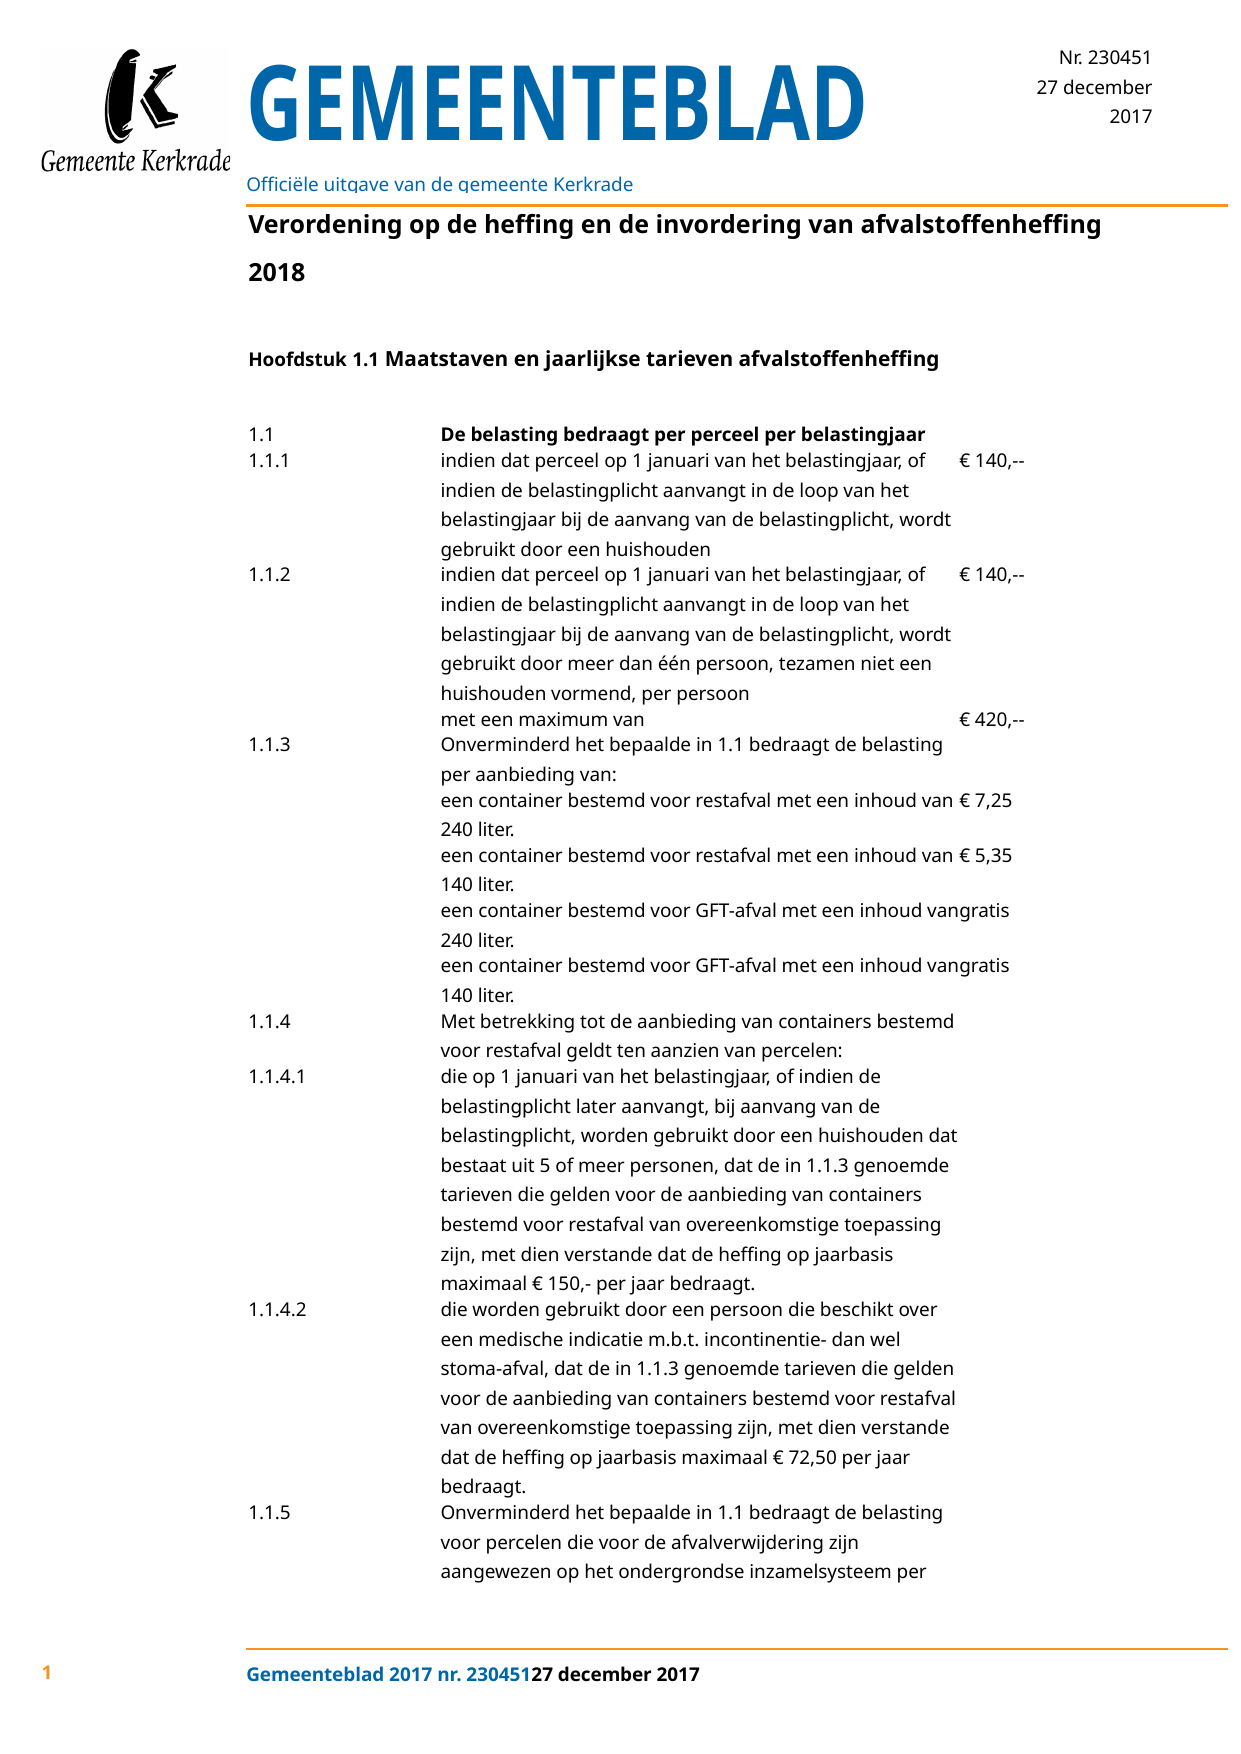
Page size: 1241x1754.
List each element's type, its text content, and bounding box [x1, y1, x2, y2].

table_cell 1.1.2 [248, 562, 440, 706]
table_cell [248, 706, 440, 731]
table_cell [959, 1063, 1152, 1296]
table_cell indien dat perceel op 1 januari van het belastingjaar, of indien de belastingplicht aanvangt in de loop van het belastingjaar bij de aanvang van de belastingplicht, wordt gebruikt door een huishouden [440, 447, 959, 562]
table_cell Onverminderd het bepaalde in 1.1 bedraagt de belasting voor percelen die voor de afvalverwijdering zijn aangewezen op het ondergrondse inzamelsysteem per [440, 1499, 959, 1584]
table_cell een container bestemd voor GFT-afval met een inhoud van 140 liter. [440, 953, 959, 1008]
table_cell € 7,25 [959, 787, 1152, 842]
table_cell gratis [959, 898, 1152, 953]
table_cell een container bestemd voor GFT-afval met een inhoud van 240 liter. [440, 898, 959, 953]
table_cell [248, 787, 440, 842]
text Verordening op de heffing en de invordering van afvalstoffenheffing 2018 [248, 207, 1152, 288]
table_cell € 420,-- [959, 706, 1152, 731]
table_cell een container bestemd voor restafval met een inhoud van 140 liter. [440, 842, 959, 897]
table_cell met een maximum van [440, 706, 959, 731]
table_cell € 140,-- [959, 447, 1152, 562]
table_cell 1.1.3 [248, 731, 440, 787]
table_cell [959, 1008, 1152, 1063]
table_cell [959, 731, 1152, 787]
table_cell 1.1.5 [248, 1499, 440, 1584]
table_cell 1.1.4.1 [248, 1063, 440, 1296]
table_cell 1.1.4.2 [248, 1296, 440, 1499]
table_cell indien dat perceel op 1 januari van het belastingjaar, of indien de belastingplicht aanvangt in de loop van het belastingjaar bij de aanvang van de belastingplicht, wordt gebruikt door meer dan één persoon, tezamen niet een huishouden vormend, per persoon [440, 562, 959, 706]
table_cell [248, 842, 440, 897]
table_cell [959, 1296, 1152, 1499]
table_header De belasting bedraagt per perceel per belastingjaar [440, 421, 959, 447]
table_cell € 5,35 [959, 842, 1152, 897]
table_cell [959, 1499, 1152, 1584]
text Hoofdstuk 1.1 Maatstaven en jaarlijkse tarieven afvalstoffenheffing [248, 344, 1152, 372]
table_cell 1.1.1 [248, 447, 440, 562]
table_cell gratis [959, 953, 1152, 1008]
picture [41, 47, 231, 172]
table_cell [248, 898, 440, 953]
table_header 1.1 [248, 421, 440, 447]
table_cell Met betrekking tot de aanbieding van containers bestemd voor restafval geldt ten aanzien van percelen: [440, 1008, 959, 1063]
table_cell Onverminderd het bepaalde in 1.1 bedraagt de belasting per aanbieding van: [440, 731, 959, 787]
table_cell [248, 953, 440, 1008]
table_cell € 140,-- [959, 562, 1152, 706]
table_cell 1.1.4 [248, 1008, 440, 1063]
table_header [959, 421, 1152, 447]
table_cell een container bestemd voor restafval met een inhoud van 240 liter. [440, 787, 959, 842]
table_cell die op 1 januari van het belastingjaar, of indien de belastingplicht later aanvangt, bij aanvang van de belastingplicht, worden gebruikt door een huishouden dat bestaat uit 5 of meer personen, dat de in 1.1.3 genoemde tarieven die gelden voor de aanbieding van containers bestemd voor restafval van overeenkomstige toepassing zijn, met dien verstande dat de heffing op jaarbasis maximaal € 150,- per jaar bedraagt. [440, 1063, 959, 1296]
table_cell die worden gebruikt door een persoon die beschikt over een medische indicatie m.b.t. incontinentie- dan wel stoma-afval, dat de in 1.1.3 genoemde tarieven die gelden voor de aanbieding van containers bestemd voor restafval van overeenkomstige toepassing zijn, met dien verstande dat de heffing op jaarbasis maximaal € 72,50 per jaar bedraagt. [440, 1296, 959, 1499]
